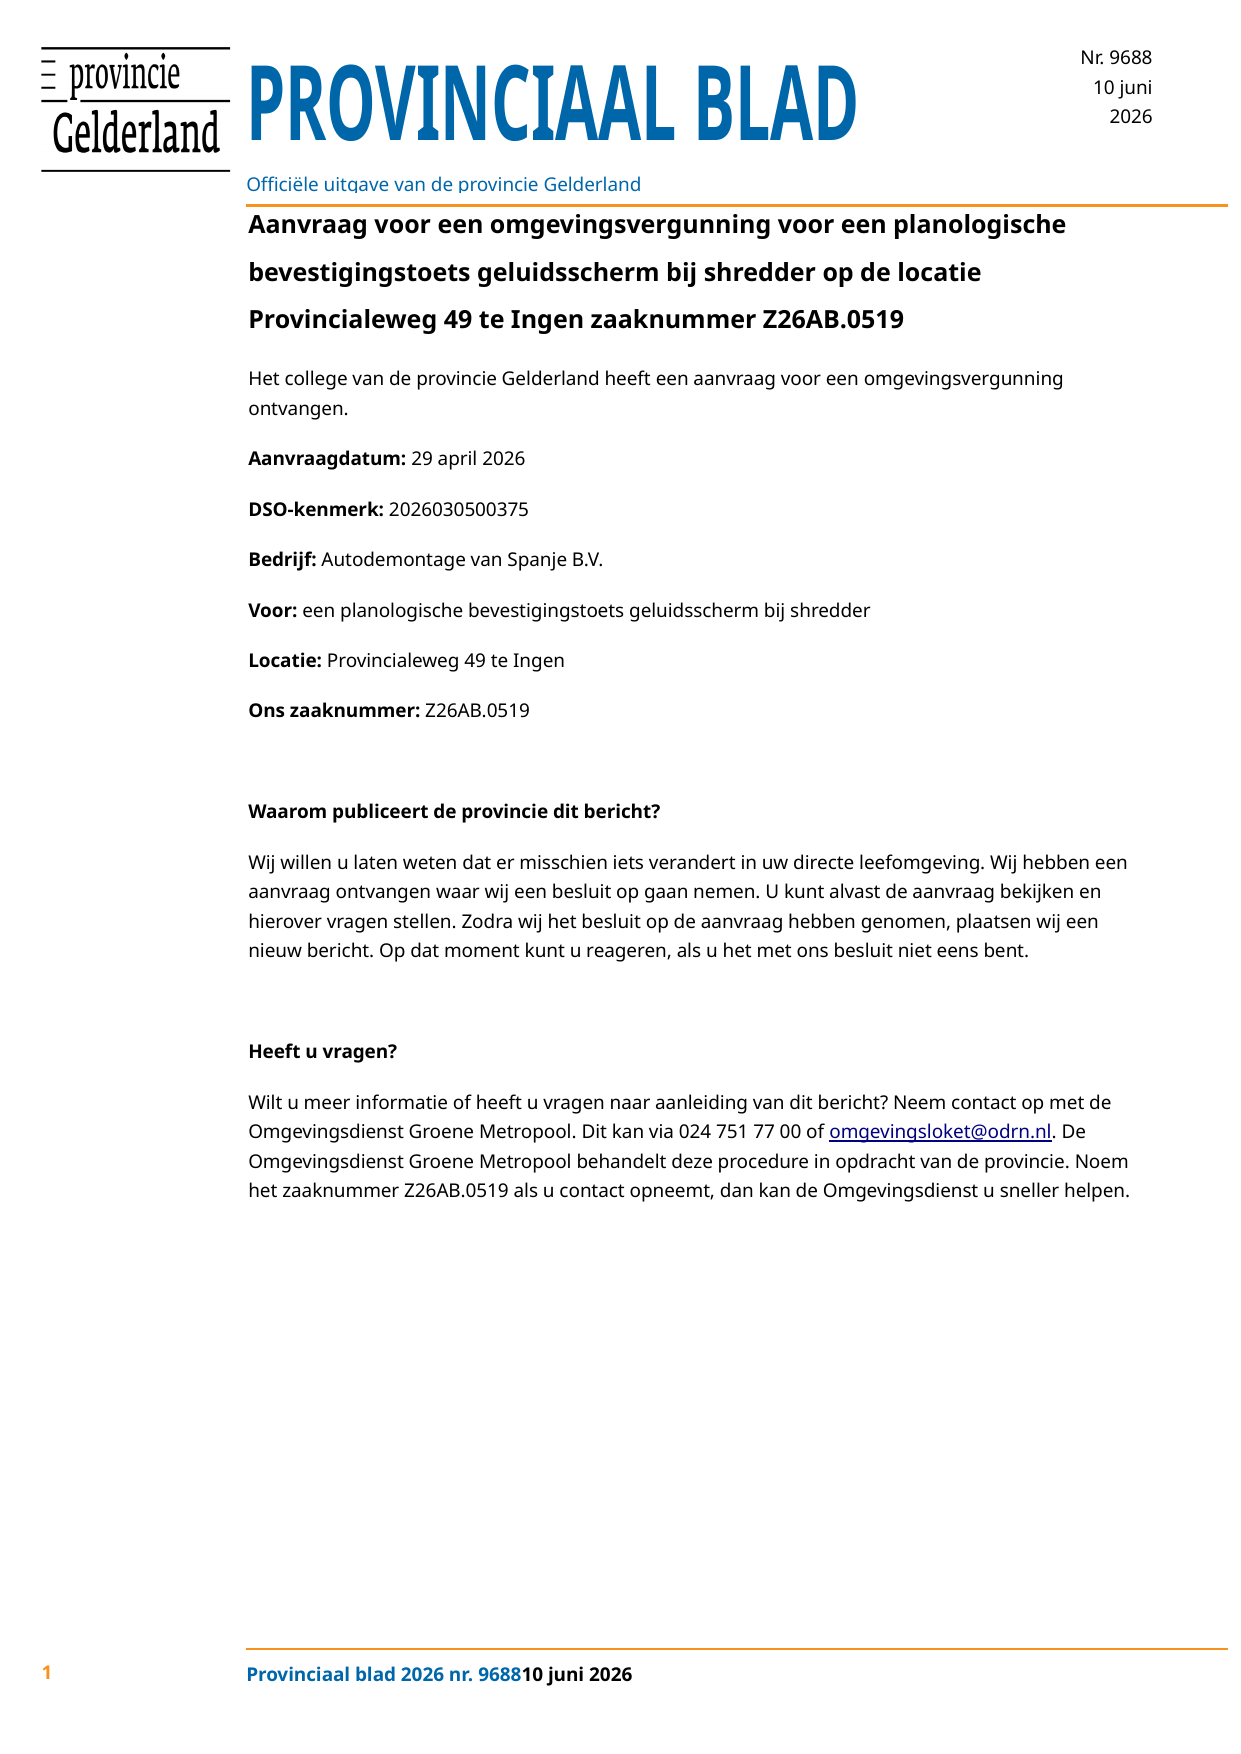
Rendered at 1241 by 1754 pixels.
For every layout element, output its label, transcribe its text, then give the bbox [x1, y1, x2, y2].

text Voor: een planologische bevestigingstoets geluidsscherm bij shredder [248, 597, 1152, 622]
text Wilt u meer informatie of heeft u vragen naar aanleiding van dit bericht? Neem contact op met de Omgevingsdienst Groene Metropool. Dit kan via 024 751 77 00 of omgevingsloket@odrn.nl. De Omgevingsdienst Groene Metropool behandelt deze procedure in opdracht van de provincie. Noem het zaaknummer Z26AB.0519 als u contact opneemt, dan kan de Omgevingsdienst u sneller helpen. [248, 1089, 1152, 1203]
text Waarom publiceert de provincie dit bericht? [248, 798, 1152, 824]
text Ons zaaknummer: Z26AB.0519 [248, 698, 1152, 723]
text Aanvraag voor een omgevingsvergunning voor een planologische bevestigingstoets geluidsscherm bij shredder op de locatie Provincialeweg 49 te Ingen zaaknummer Z26AB.0519 [248, 207, 1152, 336]
text DSO-kenmerk: 2026030500375 [248, 496, 1152, 522]
text Heeft u vragen? [248, 1038, 1152, 1064]
text Aanvraagdatum: 29 april 2026 [248, 446, 1152, 471]
text Wij willen u laten weten dat er misschien iets verandert in uw directe leefomgeving. Wij hebben een aanvraag ontvangen waar wij een besluit op gaan nemen. U kunt alvast de aanvraag bekijken en hierover vragen stellen. Zodra wij het besluit op de aanvraag hebben genomen, plaatsen wij een nieuw bericht. Op dat moment kunt u reageren, als u het met ons besluit niet eens bent. [248, 849, 1152, 963]
picture [41, 47, 231, 172]
text Het college van de provincie Gelderland heeft een aanvraag voor een omgevingsvergunning ontvangen. [248, 366, 1152, 421]
text Bedrijf: Autodemontage van Spanje B.V. [248, 546, 1152, 572]
text Locatie: Provincialeweg 49 te Ingen [248, 647, 1152, 673]
